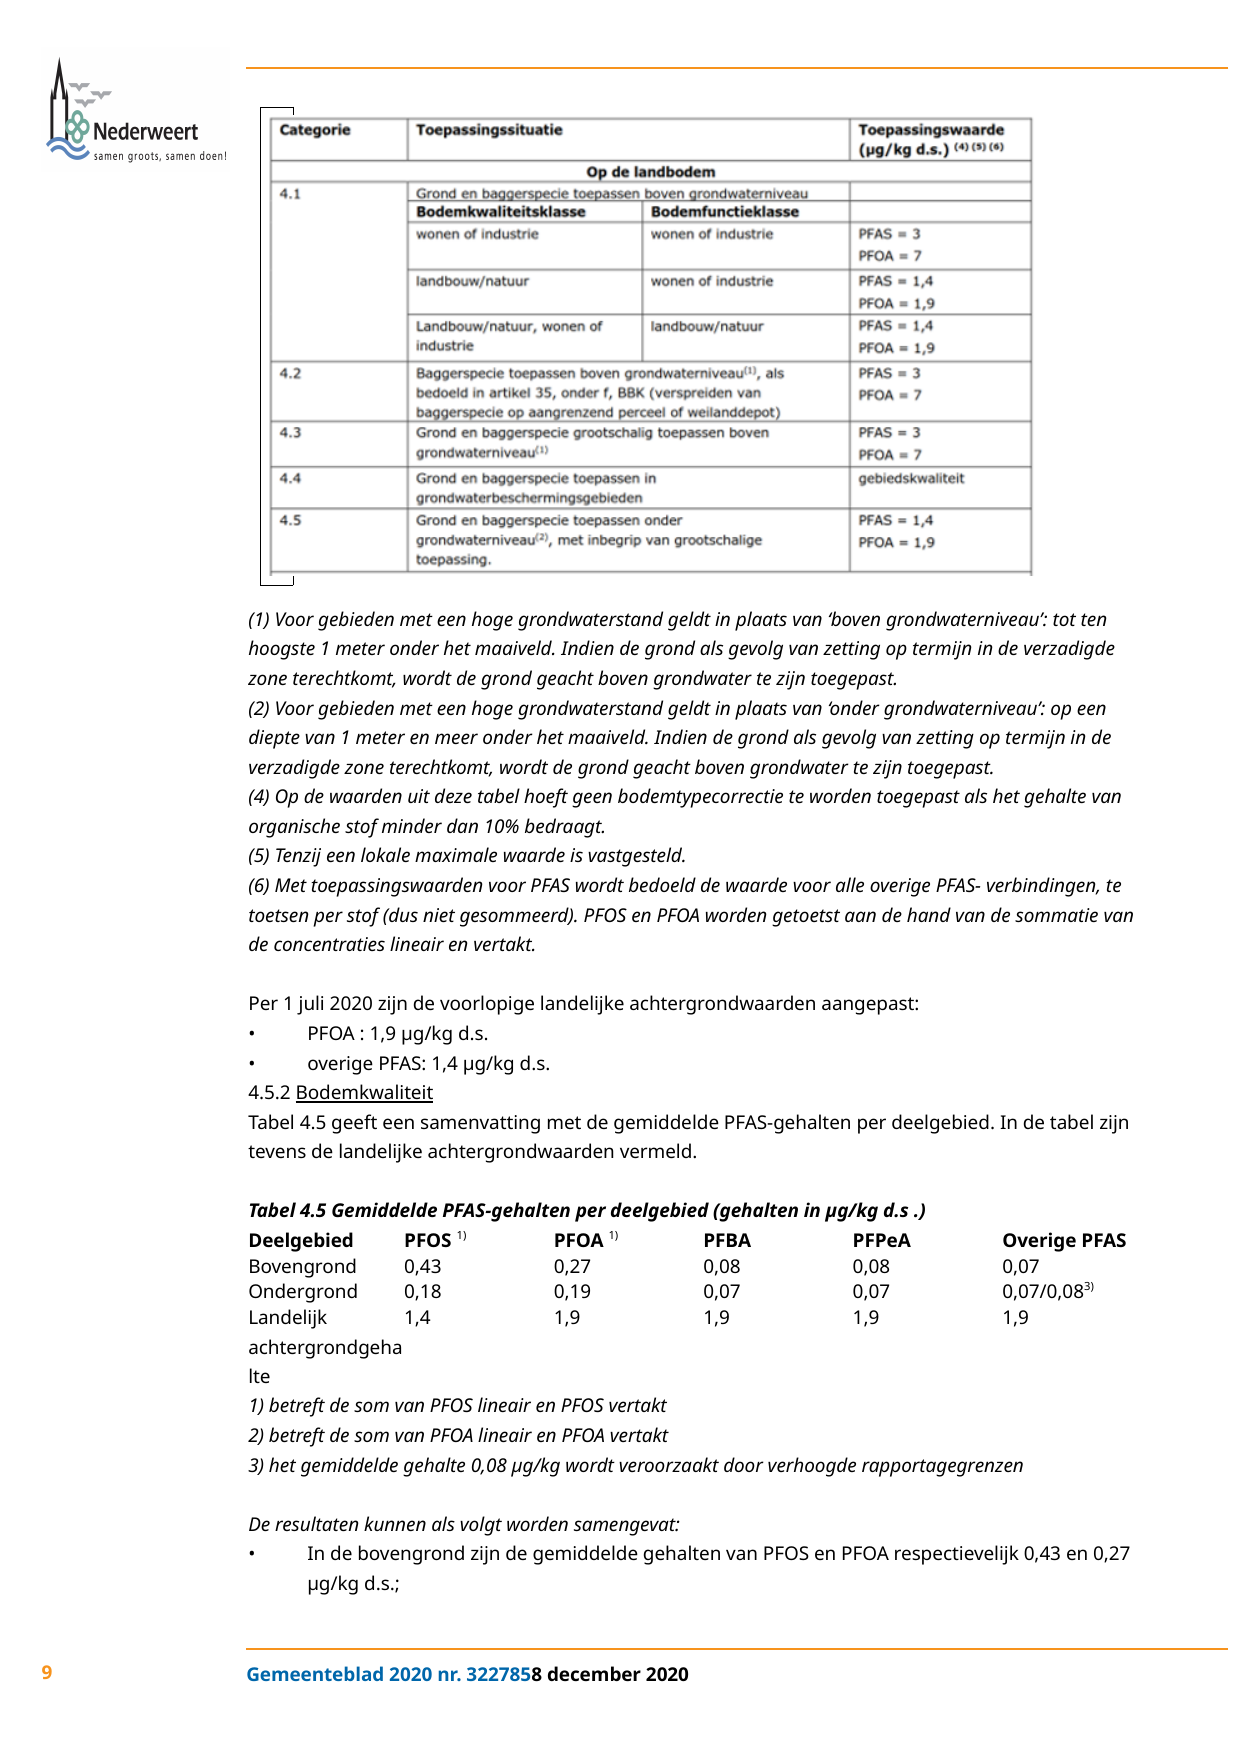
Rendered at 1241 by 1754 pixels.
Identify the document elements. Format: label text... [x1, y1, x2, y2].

table_header PFBA [703, 1227, 852, 1253]
text Tabel 4.5 Gemiddelde PFAS-gehalten per deelgebied (gehalten in µg/kg d.s .) [248, 1198, 1152, 1223]
table_header PFOA 1) [554, 1227, 703, 1253]
table_cell 0,07 [703, 1279, 852, 1304]
table_cell 1,4 [404, 1305, 553, 1389]
table_cell 0,07 [853, 1279, 1002, 1304]
table_header Overige PFAS [1002, 1227, 1152, 1253]
table_cell 0,07 [1002, 1253, 1152, 1279]
table_cell 1,9 [1002, 1305, 1152, 1389]
table_cell Landelijk achtergrondgehalte [248, 1305, 404, 1389]
text Per 1 juli 2020 zijn de voorlopige landelijke achtergrondwaarden aangepast: [248, 991, 1152, 1016]
list PFOA : 1,9 µg/kg d.s. [248, 1020, 1152, 1046]
picture [268, 115, 1037, 576]
text De resultaten kunnen als volgt worden samengevat: [248, 1511, 1152, 1537]
text 2) betreft de som van PFOA lineair en PFOA vertakt [248, 1422, 1152, 1448]
text (1) Voor gebieden met een hoge grondwaterstand geldt in plaats van ‘boven grondwaterniveau’: tot ten hoogste 1 meter onder het maaiveld. Indien de grond als gevolg van zetting op termijn in de verzadigde zone terechtkomt, wordt de grond geacht boven grondwater te zijn toegepast. [248, 606, 1152, 691]
table_cell Bovengrond [248, 1253, 404, 1279]
table_cell 0,08 [703, 1253, 852, 1279]
text Tabel 4.5 geeft een samenvatting met de gemiddelde PFAS-gehalten per deelgebied. In de tabel zijn tevens de landelijke achtergrondwaarden vermeld. [248, 1109, 1152, 1164]
table_cell 1,9 [554, 1305, 703, 1389]
table_cell 0,27 [554, 1253, 703, 1279]
table_cell 0,43 [404, 1253, 553, 1279]
list overige PFAS: 1,4 µg/kg d.s. [248, 1050, 1152, 1075]
table_cell 1,9 [703, 1305, 852, 1389]
text 4.5.2 Bodemkwaliteit [248, 1079, 1152, 1105]
list In de bovengrond zijn de gemiddelde gehalten van PFOS en PFOA respectievelijk 0,43 en 0,27 µg/kg d.s.; [248, 1541, 1152, 1596]
table_cell Ondergrond [248, 1279, 404, 1304]
text 1) betreft de som van PFOS lineair en PFOS vertakt [248, 1393, 1152, 1418]
text 3) het gemiddelde gehalte 0,08 µg/kg wordt veroorzaakt door verhoogde rapportagegrenzen [248, 1452, 1152, 1477]
table_cell 0,08 [853, 1253, 1002, 1279]
table_cell 1,9 [853, 1305, 1002, 1389]
picture [41, 47, 231, 172]
table_cell 0,19 [554, 1279, 703, 1304]
table_cell 0,07/0,083) [1002, 1279, 1152, 1304]
table_header PFPeA [853, 1227, 1002, 1253]
text (4) Op de waarden uit deze tabel hoeft geen bodemtypecorrectie te worden toegepast als het gehalte van organische stof minder dan 10% bedraagt. [248, 783, 1152, 839]
text (6) Met toepassingswaarden voor PFAS wordt bedoeld de waarde voor alle overige PFAS- verbindingen, te toetsen per stof (dus niet gesommeerd). PFOS en PFOA worden getoetst aan de hand van de sommatie van de concentraties lineair en vertakt. [248, 872, 1152, 957]
table_header PFOS 1) [404, 1227, 553, 1253]
table_cell 0,18 [404, 1279, 553, 1304]
table_header Deelgebied [248, 1227, 404, 1253]
text (5) Tenzij een lokale maximale waarde is vastgesteld. [248, 843, 1152, 868]
text (2) Voor gebieden met een hoge grondwaterstand geldt in plaats van ‘onder grondwaterniveau’: op een diepte van 1 meter en meer onder het maaiveld. Indien de grond als gevolg van zetting op termijn in de verzadigde zone terechtkomt, wordt de grond geacht boven grondwater te zijn toegepast. [248, 695, 1152, 779]
